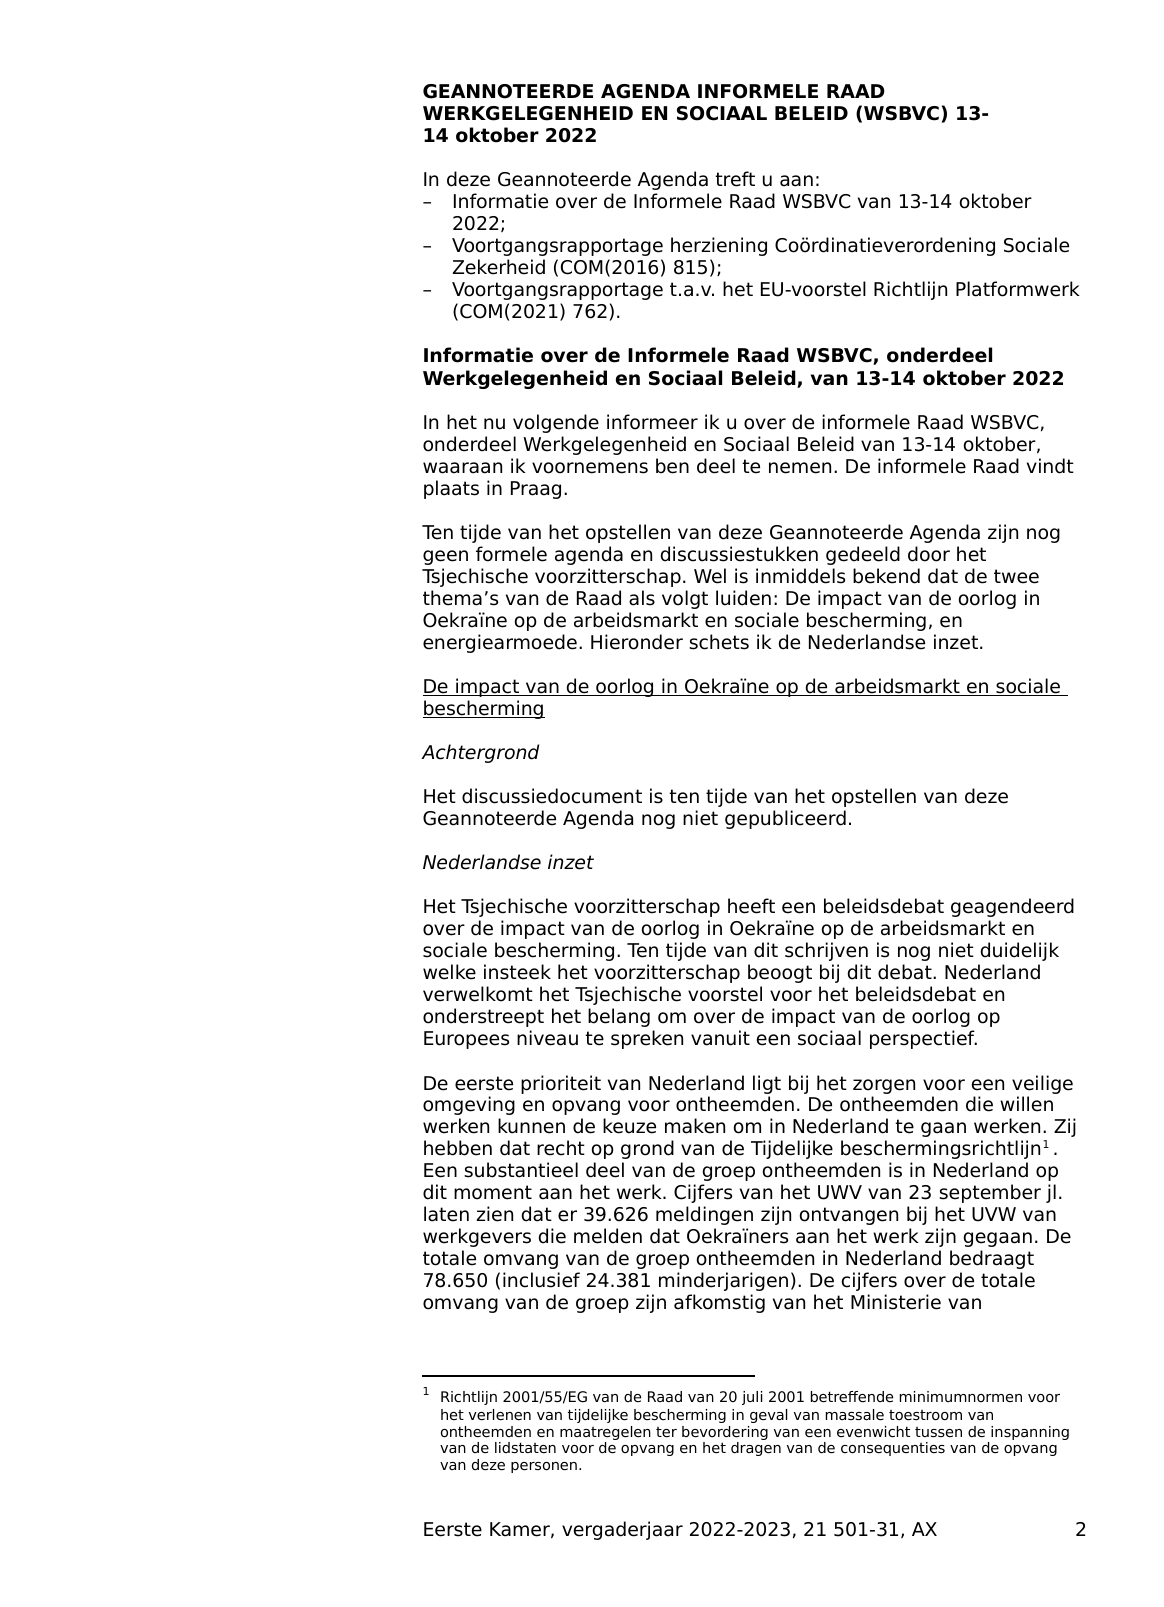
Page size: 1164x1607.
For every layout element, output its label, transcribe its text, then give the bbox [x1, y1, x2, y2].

text Het discussiedocument is ten tijde van het opstellen van deze Geannoteerde Agenda nog niet gepubliceerd. [422, 786, 1087, 830]
text Het Tsjechische voorzitterschap heeft een beleidsdebat geagendeerd over de impact van de oorlog in Oekraïne op de arbeidsmarkt en sociale bescherming. Ten tijde van dit schrijven is nog niet duidelijk welke insteek het voorzitterschap beoogt bij dit debat. Nederland verwelkomt het Tsjechische voorstel voor het beleidsdebat en onderstreept het belang om over de impact van de oorlog op Europees niveau te spreken vanuit een sociaal perspectief. [422, 896, 1087, 1050]
text – Informatie over de Informele Raad WSBVC van 13-14 oktober 2022; [422, 191, 1087, 235]
text Ten tijde van het opstellen van deze Geannoteerde Agenda zijn nog geen formele agenda en discussiestukken gedeeld door het Tsjechische voorzitterschap. Wel is inmiddels bekend dat de twee thema’s van de Raad als volgt luiden: De impact van de oorlog in Oekraïne op de arbeidsmarkt en sociale bescherming, en energiearmoede. Hieronder schets ik de Nederlandse inzet. [422, 522, 1087, 653]
text – Voortgangsrapportage herziening Coördinatieverordening Sociale Zekerheid (COM(2016) 815); [422, 235, 1087, 279]
subtitle Informatie over de Informele Raad WSBVC, onderdeel Werkgelegenheid en Sociaal Beleid, van 13-14 oktober 2022 [422, 345, 1087, 389]
text In het nu volgende informeer ik u over de informele Raad WSBVC, onderdeel Werkgelegenheid en Sociaal Beleid van 13-14 oktober, waaraan ik voornemens ben deel te nemen. De informele Raad vindt plaats in Praag. [422, 412, 1087, 499]
text – Voortgangsrapportage t.a.v. het EU-voorstel Richtlijn Platformwerk (COM(2021) 762). [422, 279, 1087, 323]
text Richtlĳn 2001/55/EG van de Raad van 20 juli 2001 betreffende minimumnormen voor het verlenen van tĳdelĳke bescherming in geval van massale toestroom van ontheemden en maatregelen ter bevordering van een evenwicht tussen de inspanning van de lidstaten voor de opvang en het dragen van de consequenties van de opvang van deze personen. [422, 1385, 1087, 1474]
subtitle Nederlandse inzet [422, 852, 1087, 874]
subtitle Achtergrond [422, 742, 1087, 764]
subtitle De impact van de oorlog in Oekraïne op de arbeidsmarkt en sociale bescherming [422, 676, 1087, 720]
subtitle GEANNOTEERDE AGENDA INFORMELE RAAD WERKGELEGENHEID EN SOCIAAL BELEID (WSBVC) 13-14 oktober 2022 [422, 81, 1087, 147]
text In deze Geannoteerde Agenda treft u aan: [422, 169, 1087, 191]
text De eerste prioriteit van Nederland ligt bij het zorgen voor een veilige omgeving en opvang voor ontheemden. De ontheemden die willen werken kunnen de keuze maken om in Nederland te gaan werken. Zij hebben dat recht op grond van de Tijdelijke beschermingsrichtlijn. Een substantieel deel van de groep ontheemden is in Nederland op dit moment aan het werk. Cijfers van het UWV van 23 september jl. laten zien dat er 39.626 meldingen zijn ontvangen bij het UVW van werkgevers die melden dat Oekraïners aan het werk zijn gegaan. De totale omvang van de groep ontheemden in Nederland bedraagt 78.650 (inclusief 24.381 minderjarigen). De cijfers over de totale omvang van de groep zijn afkomstig van het Ministerie van [422, 1072, 1087, 1314]
